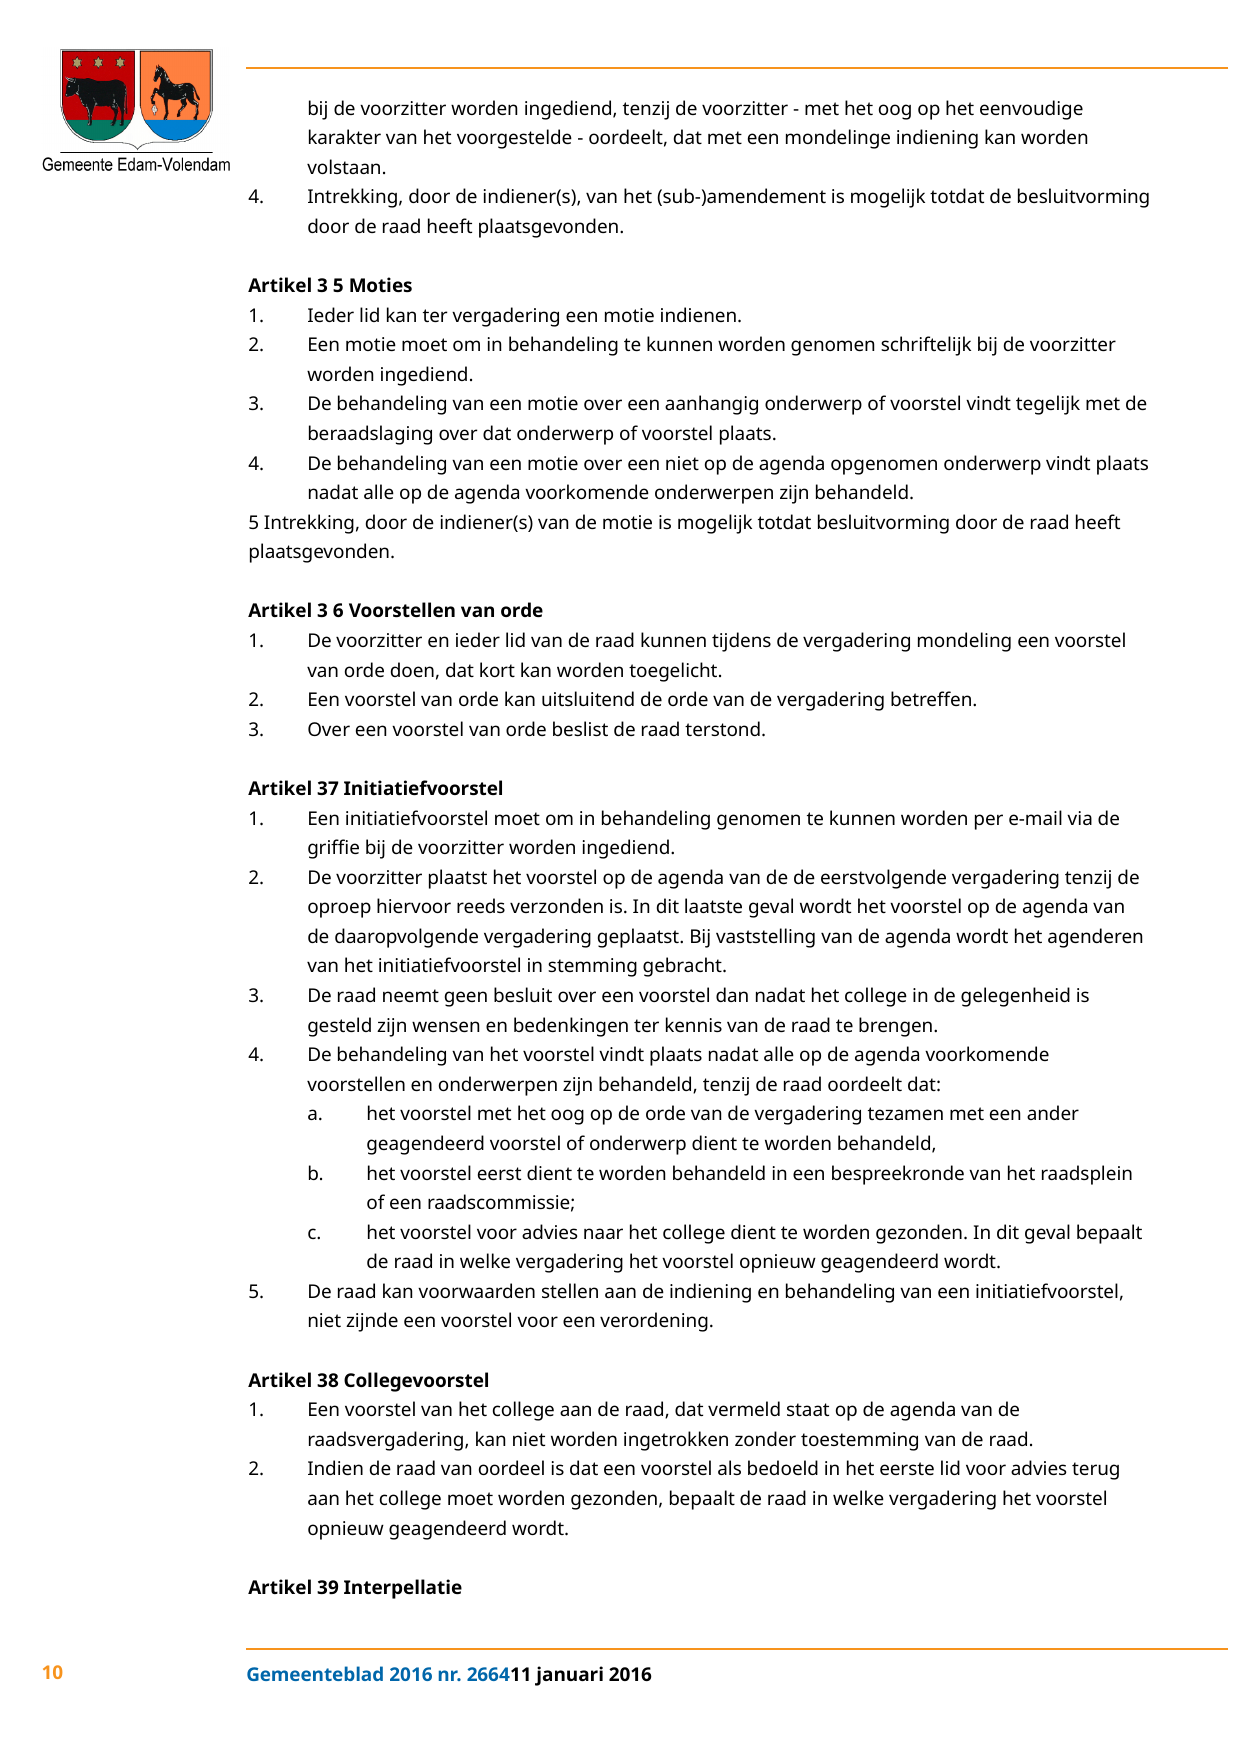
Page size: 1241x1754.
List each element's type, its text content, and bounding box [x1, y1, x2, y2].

list De voorzitter plaatst het voorstel op de agenda van de de eerstvolgende vergadering tenzij de oproep hiervoor reeds verzonden is. In dit laatste geval wordt het voorstel op de agenda van de daaropvolgende vergadering geplaatst. Bij vaststelling van de agenda wordt het agenderen van het initiatiefvoorstel in stemming gebracht. [248, 864, 1152, 978]
list Intrekking, door de indiener(s), van het (sub-)amendement is mogelijk totdat de besluitvorming door de raad heeft plaatsgevonden. [248, 183, 1152, 239]
text Artikel 3 5 Moties [248, 272, 1152, 298]
text Artikel 38 Collegevoorstel [248, 1367, 1152, 1393]
text Artikel 39 Interpellatie [248, 1574, 1152, 1600]
list bij de voorzitter worden ingediend, tenzij de voorzitter - met het oog op het eenvoudige karakter van het voorgestelde - oordeelt, dat met een mondelinge indiening kan worden volstaan. [248, 95, 1152, 180]
list het voorstel voor advies naar het college dient te worden gezonden. In dit geval bepaalt de raad in welke vergadering het voorstel opnieuw geagendeerd wordt. [307, 1219, 1152, 1274]
list Een initiatiefvoorstel moet om in behandeling genomen te kunnen worden per e-mail via de griffie bij de voorzitter worden ingediend. [248, 805, 1152, 860]
list De behandeling van het voorstel vindt plaats nadat alle op de agenda voorkomende voorstellen en onderwerpen zijn behandeld, tenzij de raad oordeelt dat: [248, 1041, 1152, 1097]
list Een voorstel van het college aan de raad, dat vermeld staat op de agenda van de raadsvergadering, kan niet worden ingetrokken zonder toestemming van de raad. [248, 1396, 1152, 1452]
text Artikel 37 Initiatiefvoorstel [248, 775, 1152, 801]
list Een motie moet om in behandeling te kunnen worden genomen schriftelijk bij de voorzitter worden ingediend. [248, 331, 1152, 387]
list Een voorstel van orde kan uitsluitend de orde van de vergadering betreffen. [248, 686, 1152, 712]
list De raad neemt geen besluit over een voorstel dan nadat het college in de gelegenheid is gesteld zijn wensen en bedenkingen ter kennis van de raad te brengen. [248, 982, 1152, 1038]
list Over een voorstel van orde beslist de raad terstond. [248, 716, 1152, 742]
list De voorzitter en ieder lid van de raad kunnen tijdens de vergadering mondeling een voorstel van orde doen, dat kort kan worden toegelicht. [248, 627, 1152, 683]
picture [41, 47, 231, 172]
list het voorstel eerst dient te worden behandeld in een bespreekronde van het raadsplein of een raadscommissie; [307, 1160, 1152, 1215]
list De raad kan voorwaarden stellen aan de indiening en behandeling van een initiatiefvoorstel, niet zijnde een voorstel voor een verordening. [248, 1278, 1152, 1333]
list het voorstel met het oog op de orde van de vergadering tezamen met een ander geagendeerd voorstel of onderwerp dient te worden behandeld, [307, 1101, 1152, 1156]
list De behandeling van een motie over een aanhangig onderwerp of voorstel vindt tegelijk met de beraadslaging over dat onderwerp of voorstel plaats. [248, 391, 1152, 446]
text 5 Intrekking, door de indiener(s) van de motie is mogelijk totdat besluitvorming door de raad heeft plaatsgevonden. [248, 509, 1152, 564]
text Artikel 3 6 Voorstellen van orde [248, 598, 1152, 623]
list Ieder lid kan ter vergadering een motie indienen. [248, 302, 1152, 328]
list De behandeling van een motie over een niet op de agenda opgenomen onderwerp vindt plaats nadat alle op de agenda voorkomende onderwerpen zijn behandeld. [248, 450, 1152, 505]
list Indien de raad van oordeel is dat een voorstel als bedoeld in het eerste lid voor advies terug aan het college moet worden gezonden, bepaalt de raad in welke vergadering het voorstel opnieuw geagendeerd wordt. [248, 1456, 1152, 1541]
